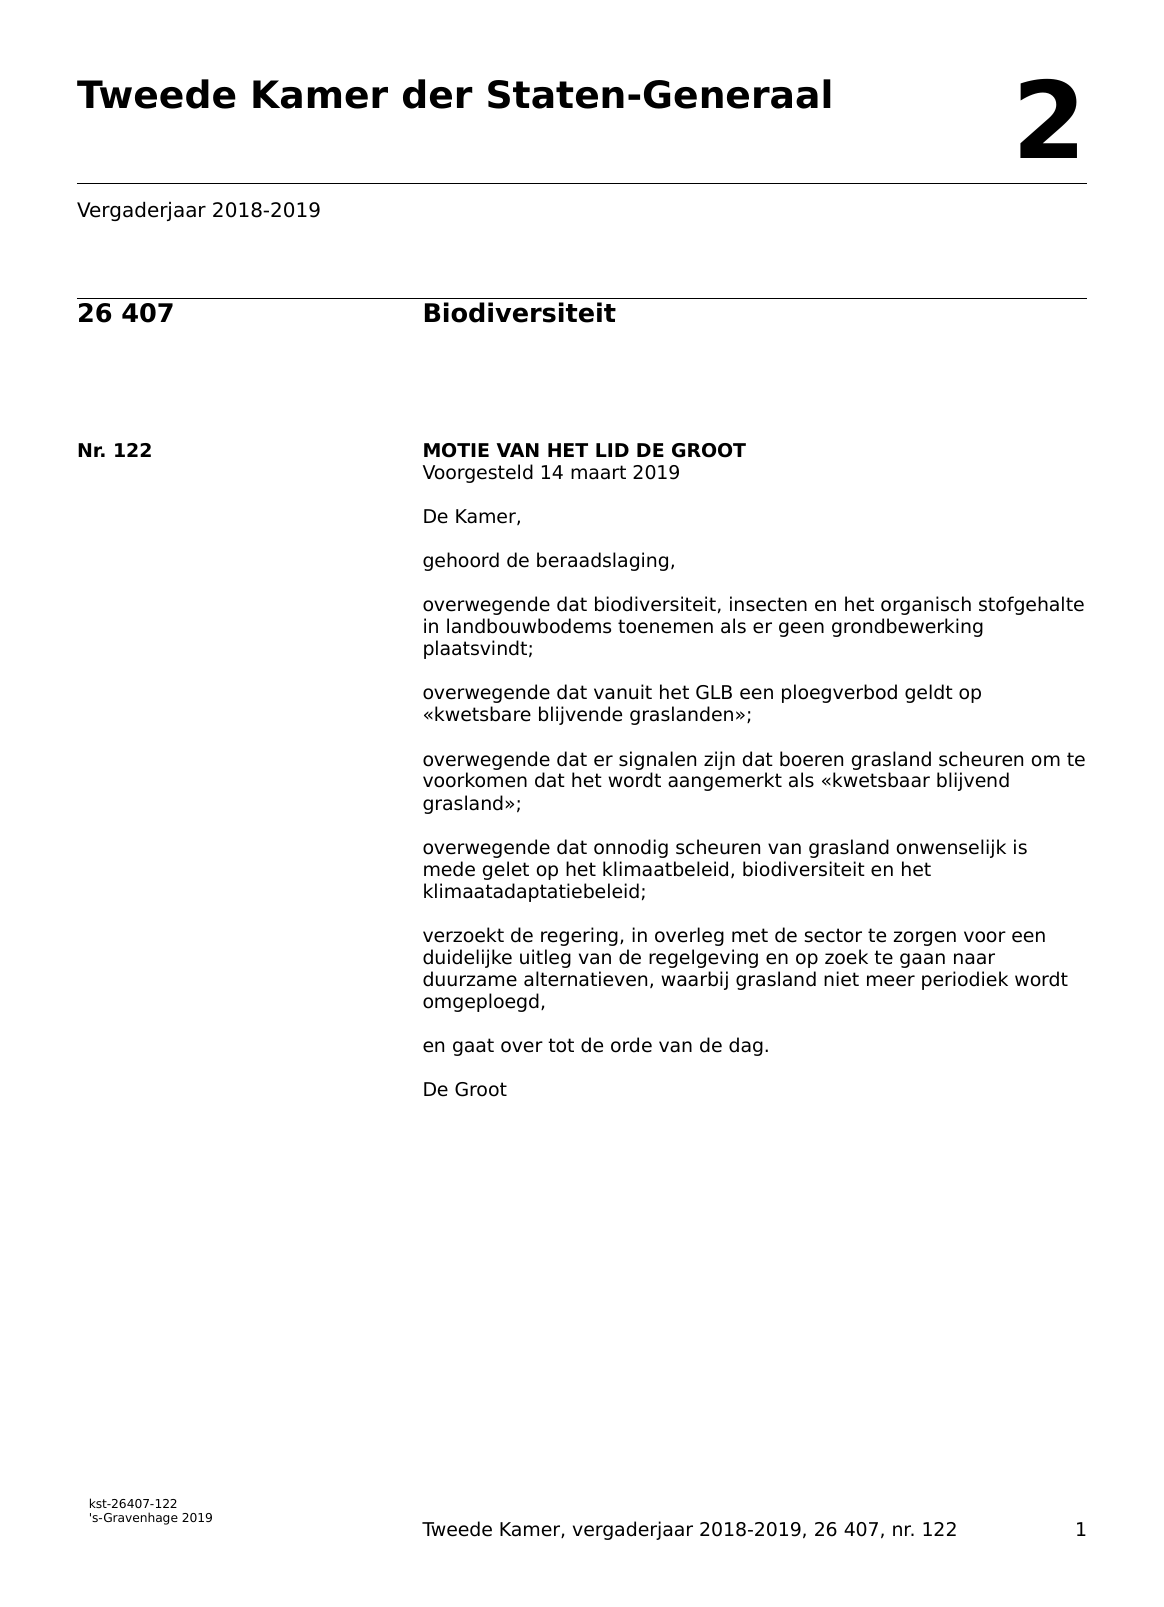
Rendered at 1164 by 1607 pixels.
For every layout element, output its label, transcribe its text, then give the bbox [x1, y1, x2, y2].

table_header 2 [886, 59, 1087, 183]
subtitle Nr. 122 MOTIE VAN HET LID DE GROOT [77, 440, 1087, 462]
text gehoord de beraadslaging, [422, 550, 1087, 572]
text Voorgesteld 14 maart 2019 [422, 462, 1087, 484]
text De Kamer, [422, 506, 1087, 528]
text 's-Gravenhage 2019 [88, 1511, 323, 1525]
subtitle 26 407 Biodiversiteit [77, 299, 1087, 329]
text overwegende dat onnodig scheuren van grasland onwenselijk is mede gelet op het klimaatbeleid, biodiversiteit en het klimaatadaptatiebeleid; [422, 837, 1087, 902]
text overwegende dat vanuit het GLB een ploegverbod geldt op «kwetsbare blijvende graslanden»; [422, 682, 1087, 726]
text verzoekt de regering, in overleg met de sector te zorgen voor een duidelijke uitleg van de regelgeving en op zoek te gaan naar duurzame alternatieven, waarbij grasland niet meer periodiek wordt omgeploegd, [422, 925, 1087, 1013]
text De Groot [422, 1079, 1087, 1101]
table_header Tweede Kamer der Staten-Generaal [77, 59, 886, 183]
text overwegende dat er signalen zijn dat boeren grasland scheuren om te voorkomen dat het wordt aangemerkt als «kwetsbaar blijvend grasland»; [422, 748, 1087, 814]
text en gaat over tot de orde van de dag. [422, 1035, 1087, 1057]
text kst-26407-122 [88, 1497, 323, 1511]
text overwegende dat biodiversiteit, insecten en het organisch stofgehalte in landbouwbodems toenemen als er geen grondbewerking plaatsvindt; [422, 594, 1087, 660]
table_cell Vergaderjaar 2018-2019 [77, 184, 1087, 298]
